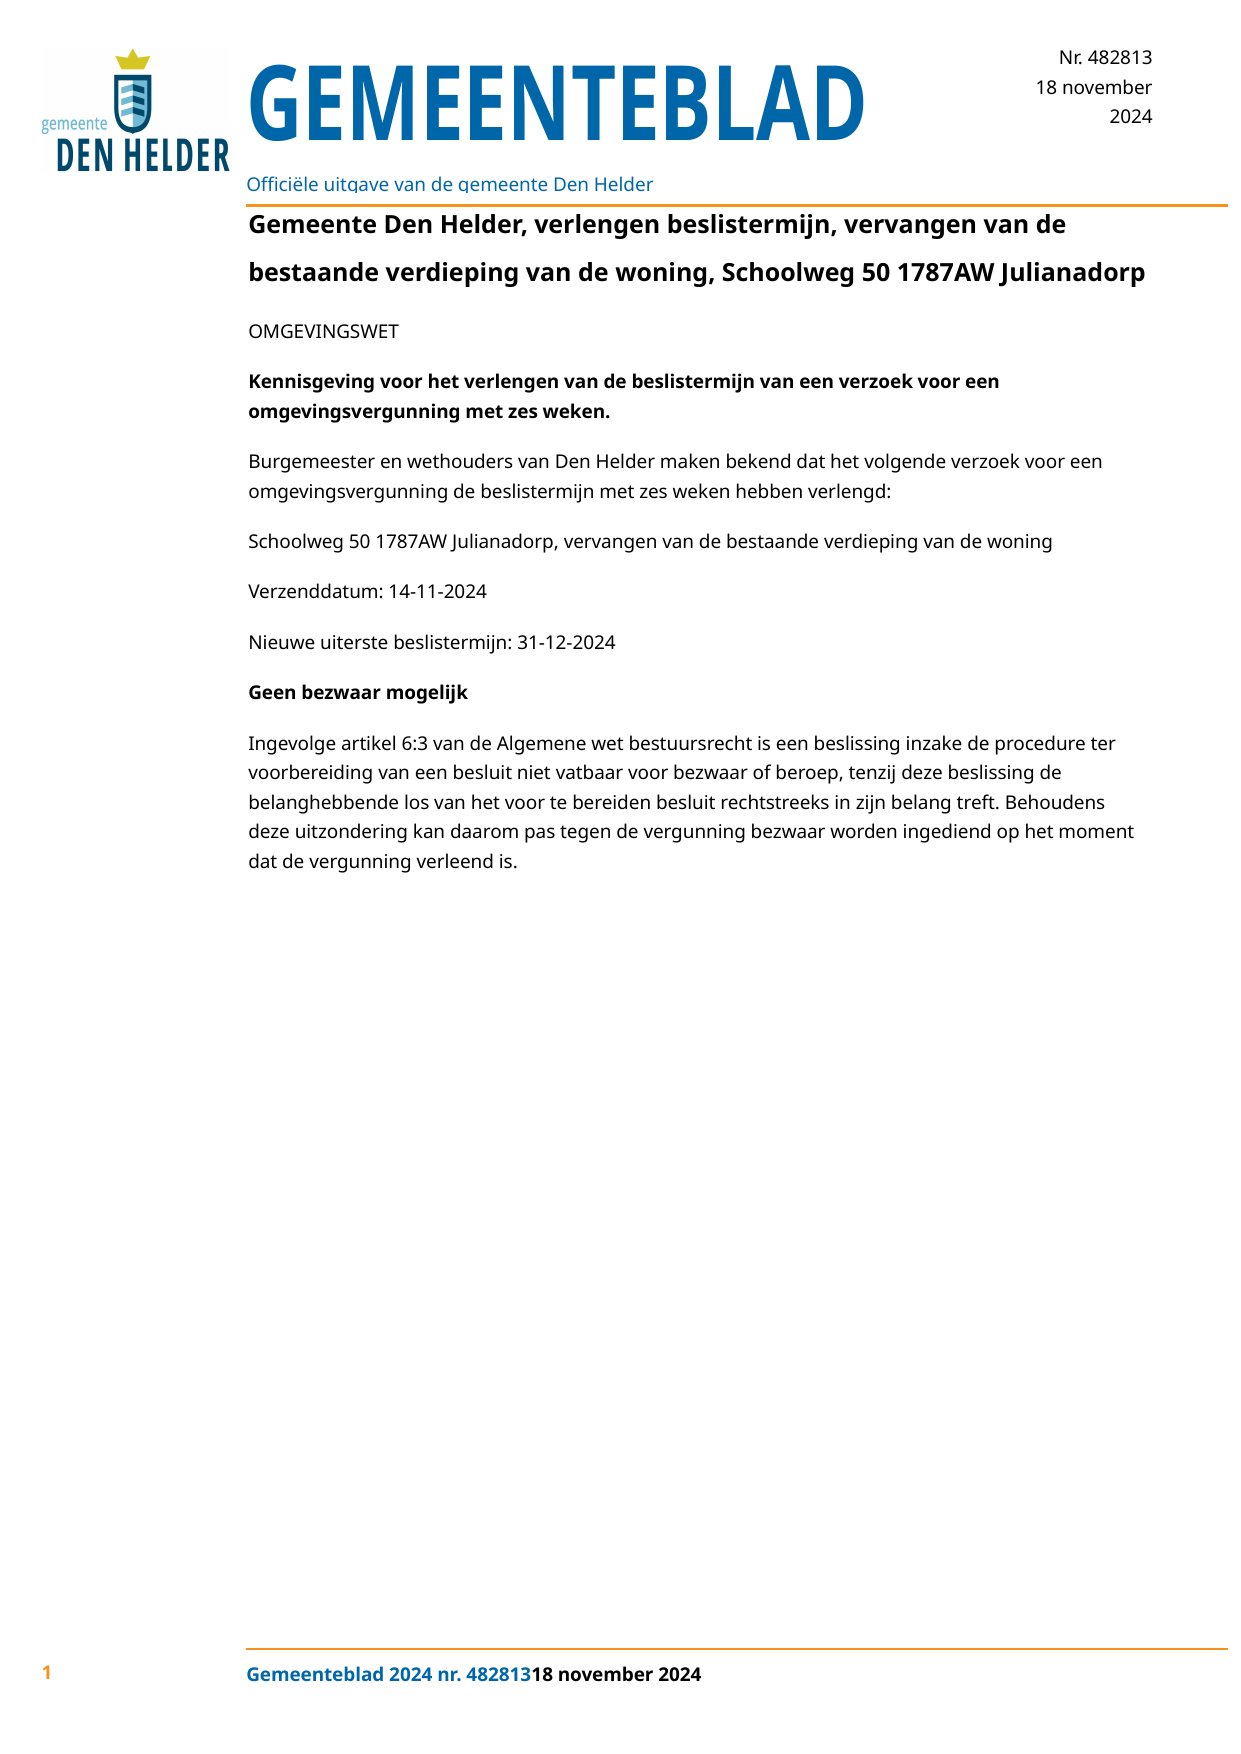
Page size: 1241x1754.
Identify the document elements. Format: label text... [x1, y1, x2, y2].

text Kennisgeving voor het verlengen van de beslistermijn van een verzoek voor een omgevingsvergunning met zes weken. [248, 368, 1152, 424]
text Burgemeester en wethouders van Den Helder maken bekend dat het volgende verzoek voor een omgevingsvergunning de beslistermijn met zes weken hebben verlengd: [248, 448, 1152, 504]
text Gemeente Den Helder, verlengen beslistermijn, vervangen van de bestaande verdieping van de woning, Schoolweg 50 1787AW Julianadorp [248, 207, 1152, 288]
picture [100, 154, 106, 172]
picture [182, 144, 187, 165]
text Verzenddatum: 14-11-2024 [248, 579, 1152, 604]
text Geen bezwaar mogelijk [248, 679, 1152, 705]
picture [220, 160, 224, 172]
picture [130, 157, 135, 172]
picture [41, 47, 231, 172]
text Schoolweg 50 1787AW Julianadorp, vervangen van de bestaande verdieping van de woning [248, 528, 1152, 554]
picture [63, 144, 68, 165]
text OMGEVINGSWET [248, 318, 1152, 344]
text Nieuwe uiterste beslistermijn: 31-12-2024 [248, 629, 1152, 655]
text Ingevolge artikel 6:3 van de Algemene wet bestuursrecht is een beslissing inzake de procedure ter voorbereiding van een besluit niet vatbaar voor bezwaar of beroep, tenzij deze beslissing de belanghebbende los van het voor te bereiden besluit rechtstreeks in zijn belang treft. Behoudens deze uitzondering kan daarom pas tegen de vergunning bezwaar worden ingediend op het moment dat de vergunning verleend is. [248, 730, 1152, 874]
